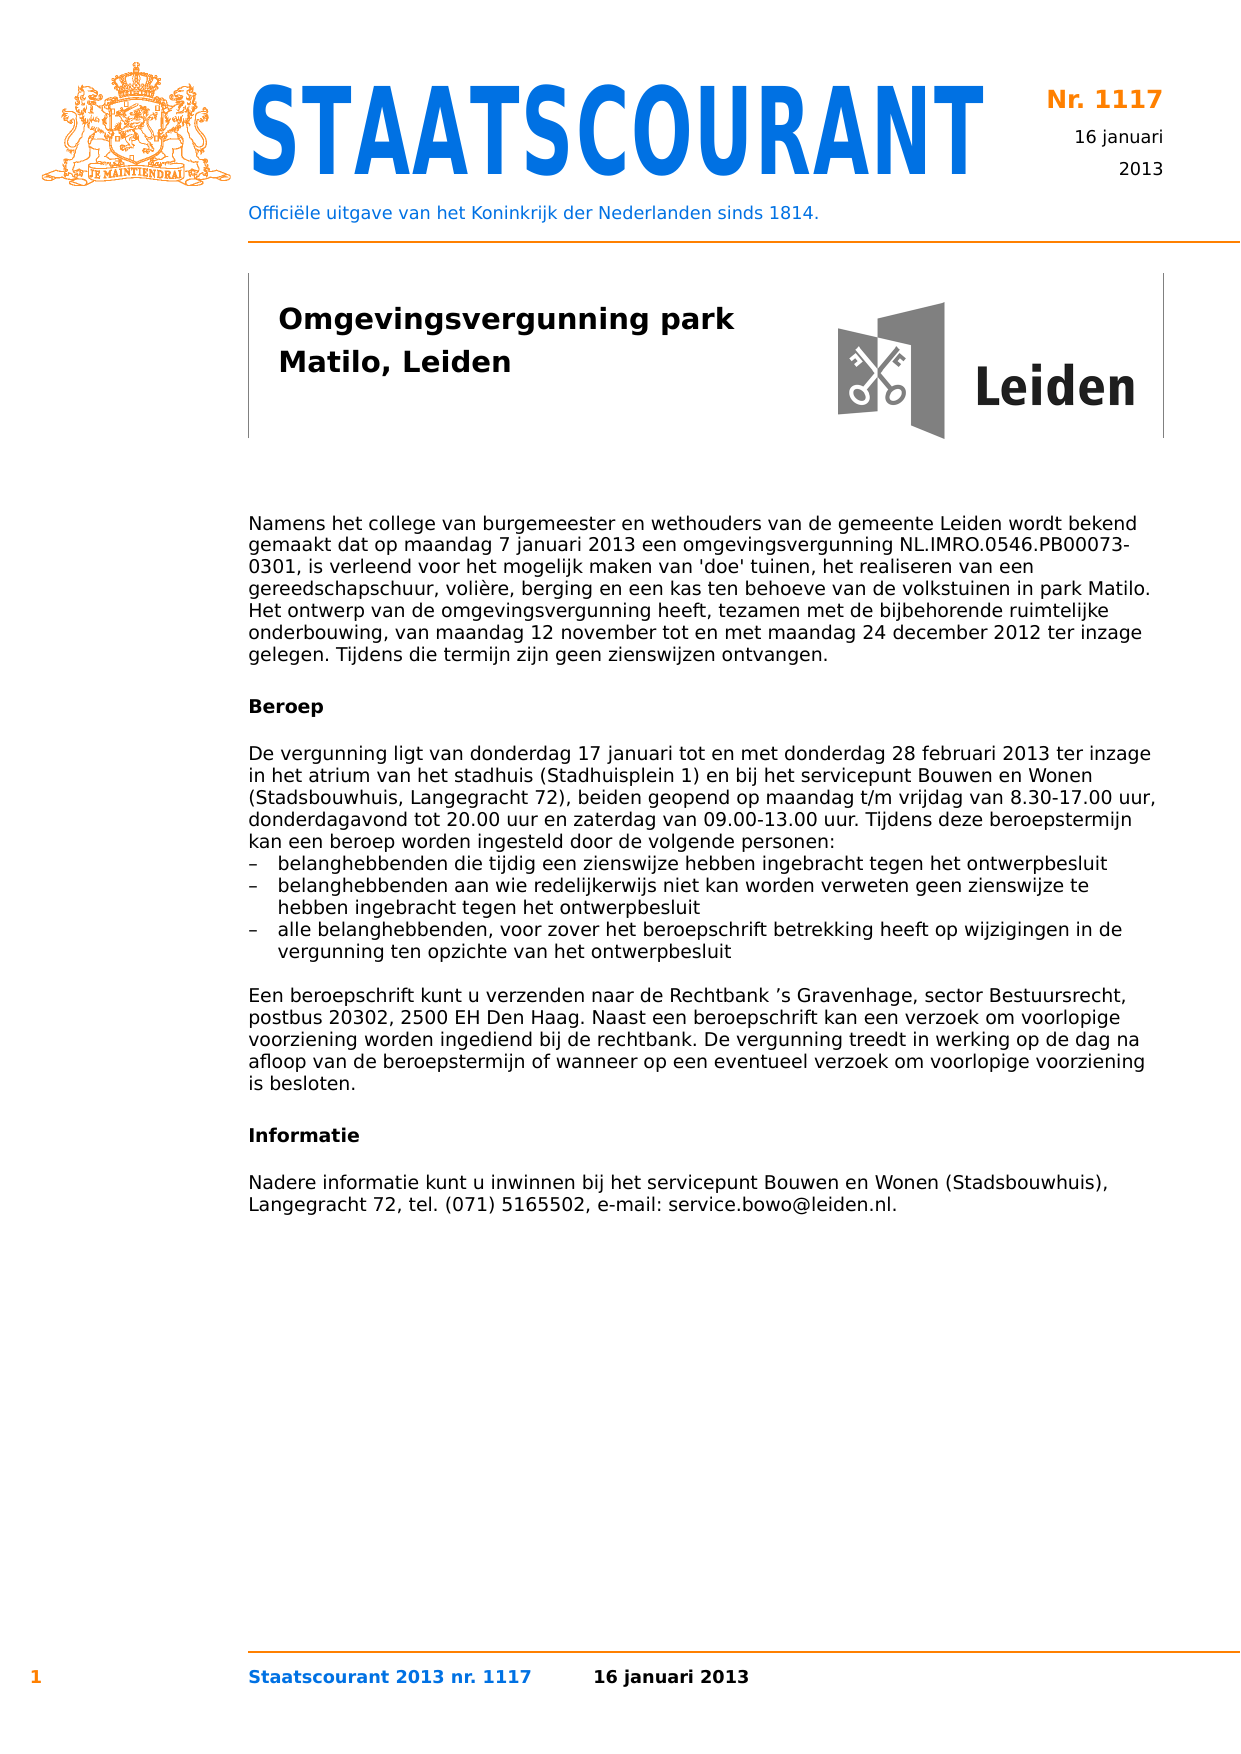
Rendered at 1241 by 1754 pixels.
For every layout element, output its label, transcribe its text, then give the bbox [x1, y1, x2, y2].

picture [838, 302, 1134, 439]
subtitle Beroep [248, 696, 1163, 718]
table_cell 16 januari [998, 121, 1240, 153]
table_cell Officiële uitgave van het Koninkrijk der Nederlanden sinds 1814. [248, 203, 1240, 241]
table_header [25, 62, 248, 241]
picture [41, 62, 231, 186]
text – alle belanghebbenden, voor zover het beroepschrift betrekking heeft op wijzigingen in de vergunning ten opzichte van het ontwerpbesluit [248, 919, 1163, 963]
text De vergunning ligt van donderdag 17 januari tot en met donderdag 28 februari 2013 ter inzage in het atrium van het stadhuis (Stadhuisplein 1) en bij het servicepunt Bouwen en Wonen (Stadsbouwhuis, Langegracht 72), beiden geopend op maandag t/m vrijdag van 8.30-17.00 uur, donderdagavond tot 20.00 uur en zaterdag van 09.00-13.00 uur. Tijdens deze beroepstermijn kan een beroep worden ingesteld door de volgende personen: [248, 743, 1163, 853]
text – belanghebbenden aan wie redelijkerwijs niet kan worden verweten geen zienswijze te hebben ingebracht tegen het ontwerpbesluit [248, 875, 1163, 919]
table_header STAATSCOURANT [248, 62, 998, 203]
subtitle Informatie [248, 1125, 1163, 1147]
table_header Nr. 1117 [998, 62, 1240, 121]
table_cell 2013 [998, 153, 1240, 203]
subtitle Omgevingsvergunning park Matilo, Leiden [249, 273, 1163, 438]
text Een beroepschrift kunt u verzenden naar de Rechtbank ’s Gravenhage, sector Bestuursrecht, postbus 20302, 2500 EH Den Haag. Naast een beroepschrift kan een verzoek om voorlopige voorziening worden ingediend bij de rechtbank. De vergunning treedt in werking op de dag na afloop van de beroepstermijn of wanneer op een eventueel verzoek om voorlopige voorziening is besloten. [248, 985, 1163, 1095]
text Namens het college van burgemeester en wethouders van de gemeente Leiden wordt bekend gemaakt dat op maandag 7 januari 2013 een omgevingsvergunning NL.IMRO.0546.PB00073-0301, is verleend voor het mogelijk maken van 'doe' tuinen, het realiseren van een gereedschapschuur, volière, berging en een kas ten behoeve van de volkstuinen in park Matilo. Het ontwerp van de omgevingsvergunning heeft, tezamen met de bijbehorende ruimtelijke onderbouwing, van maandag 12 november tot en met maandag 24 december 2012 ter inzage gelegen. Tijdens die termijn zijn geen zienswijzen ontvangen. [248, 512, 1163, 666]
text Nadere informatie kunt u inwinnen bij het servicepunt Bouwen en Wonen (Stadsbouwhuis), Langegracht 72, tel. (071) 5165502, e-mail: service.bowo@leiden.nl. [248, 1172, 1163, 1216]
text – belanghebbenden die tijdig een zienswijze hebben ingebracht tegen het ontwerpbesluit [248, 853, 1163, 875]
